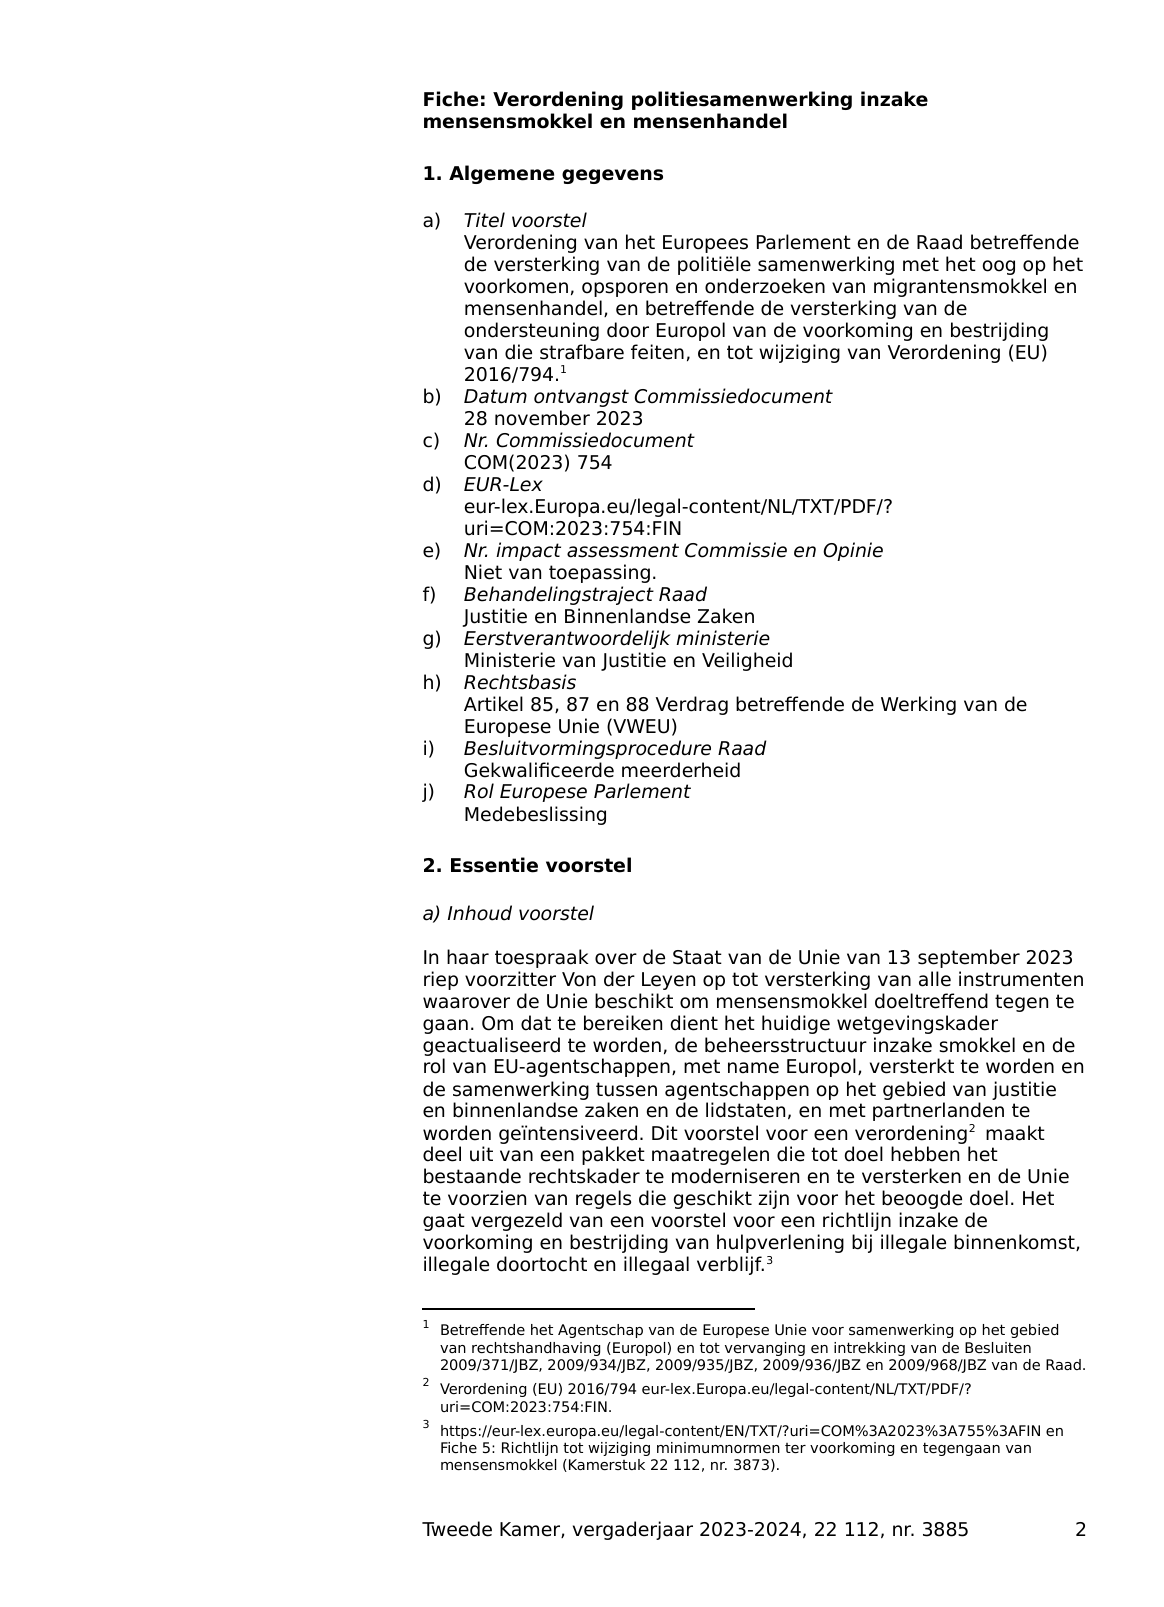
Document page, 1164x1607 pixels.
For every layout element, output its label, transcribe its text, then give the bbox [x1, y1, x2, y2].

text i) Besluitvormingsprocedure Raad [422, 737, 1087, 759]
text Ministerie van Justitie en Veiligheid [464, 649, 1087, 672]
subtitle 1. Algemene gegevens [422, 163, 1087, 185]
text Niet van toepassing. [464, 562, 1087, 584]
text c) Nr. Commissiedocument [422, 430, 1087, 452]
text f) Behandelingstraject Raad [422, 584, 1087, 606]
text https://eur-lex.europa.eu/legal-content/EN/TXT/?uri=COM%3A2023%3A755%3AFIN en Fiche 5: Richtlijn tot wijziging minimumnormen ter voorkoming en tegengaan van mensensmokkel (Kamerstuk 22 112, nr. 3873). [422, 1418, 1087, 1474]
text b) Datum ontvangst Commissiedocument [422, 386, 1087, 408]
text j) Rol Europese Parlement [422, 781, 1087, 803]
text Justitie en Binnenlandse Zaken [464, 606, 1087, 628]
subtitle 2. Essentie voorstel [422, 855, 1087, 877]
text COM(2023) 754 [464, 452, 1087, 474]
text eur-lex.Europa.eu/legal-content/NL/TXT/PDF/?uri=COM:2023:754:FIN [464, 496, 1087, 540]
text 28 november 2023 [464, 408, 1087, 430]
text e) Nr. impact assessment Commissie en Opinie [422, 540, 1087, 562]
text Verordening (EU) 2016/794 eur-lex.Europa.eu/legal-content/NL/TXT/PDF/?uri=COM:2023:754:FIN. [422, 1377, 1087, 1416]
text d) EUR-Lex [422, 474, 1087, 496]
text h) Rechtsbasis [422, 672, 1087, 693]
text Gekwalificeerde meerderheid [464, 759, 1087, 781]
text Verordening van het Europees Parlement en de Raad betreffende de versterking van de politiële samenwerking met het oog op het voorkomen, opsporen en onderzoeken van migrantensmokkel en mensenhandel, en betreffende de versterking van de ondersteuning door Europol van de voorkoming en bestrijding van die strafbare feiten, en tot wijziging van Verordening (EU) 2016/794. [464, 232, 1087, 386]
text a) Titel voorstel [422, 210, 1087, 232]
text In haar toespraak over de Staat van de Unie van 13 september 2023 riep voorzitter Von der Leyen op tot versterking van alle instrumenten waarover de Unie beschikt om mensensmokkel doeltreffend tegen te gaan. Om dat te bereiken dient het huidige wetgevingskader geactualiseerd te worden, de beheersstructuur inzake smokkel en de rol van EU-agentschappen, met name Europol, versterkt te worden en de samenwerking tussen agentschappen op het gebied van justitie en binnenlandse zaken en de lidstaten, en met partnerlanden te worden geïntensiveerd. Dit voorstel voor een verordening maakt deel uit van een pakket maatregelen die tot doel hebben het bestaande rechtskader te moderniseren en te versterken en de Unie te voorzien van regels die geschikt zijn voor het beoogde doel. Het gaat vergezeld van een voorstel voor een richtlijn inzake de voorkoming en bestrijding van hulpverlening bij illegale binnenkomst, illegale doortocht en illegaal verblijf. [422, 947, 1087, 1276]
text Betreffende het Agentschap van de Europese Unie voor samenwerking op het gebied van rechtshandhaving (Europol) en tot vervanging en intrekking van de Besluiten 2009/371/JBZ, 2009/934/JBZ, 2009/935/JBZ, 2009/936/JBZ en 2009/968/JBZ van de Raad. [422, 1318, 1087, 1374]
subtitle Fiche: Verordening politiesamenwerking inzake mensensmokkel en mensenhandel [422, 89, 1087, 133]
text Artikel 85, 87 en 88 Verdrag betreffende de Werking van de Europese Unie (VWEU) [464, 693, 1087, 737]
subtitle a) Inhoud voorstel [422, 902, 1087, 924]
text Medebeslissing [464, 803, 1087, 825]
text g) Eerstverantwoordelijk ministerie [422, 628, 1087, 649]
